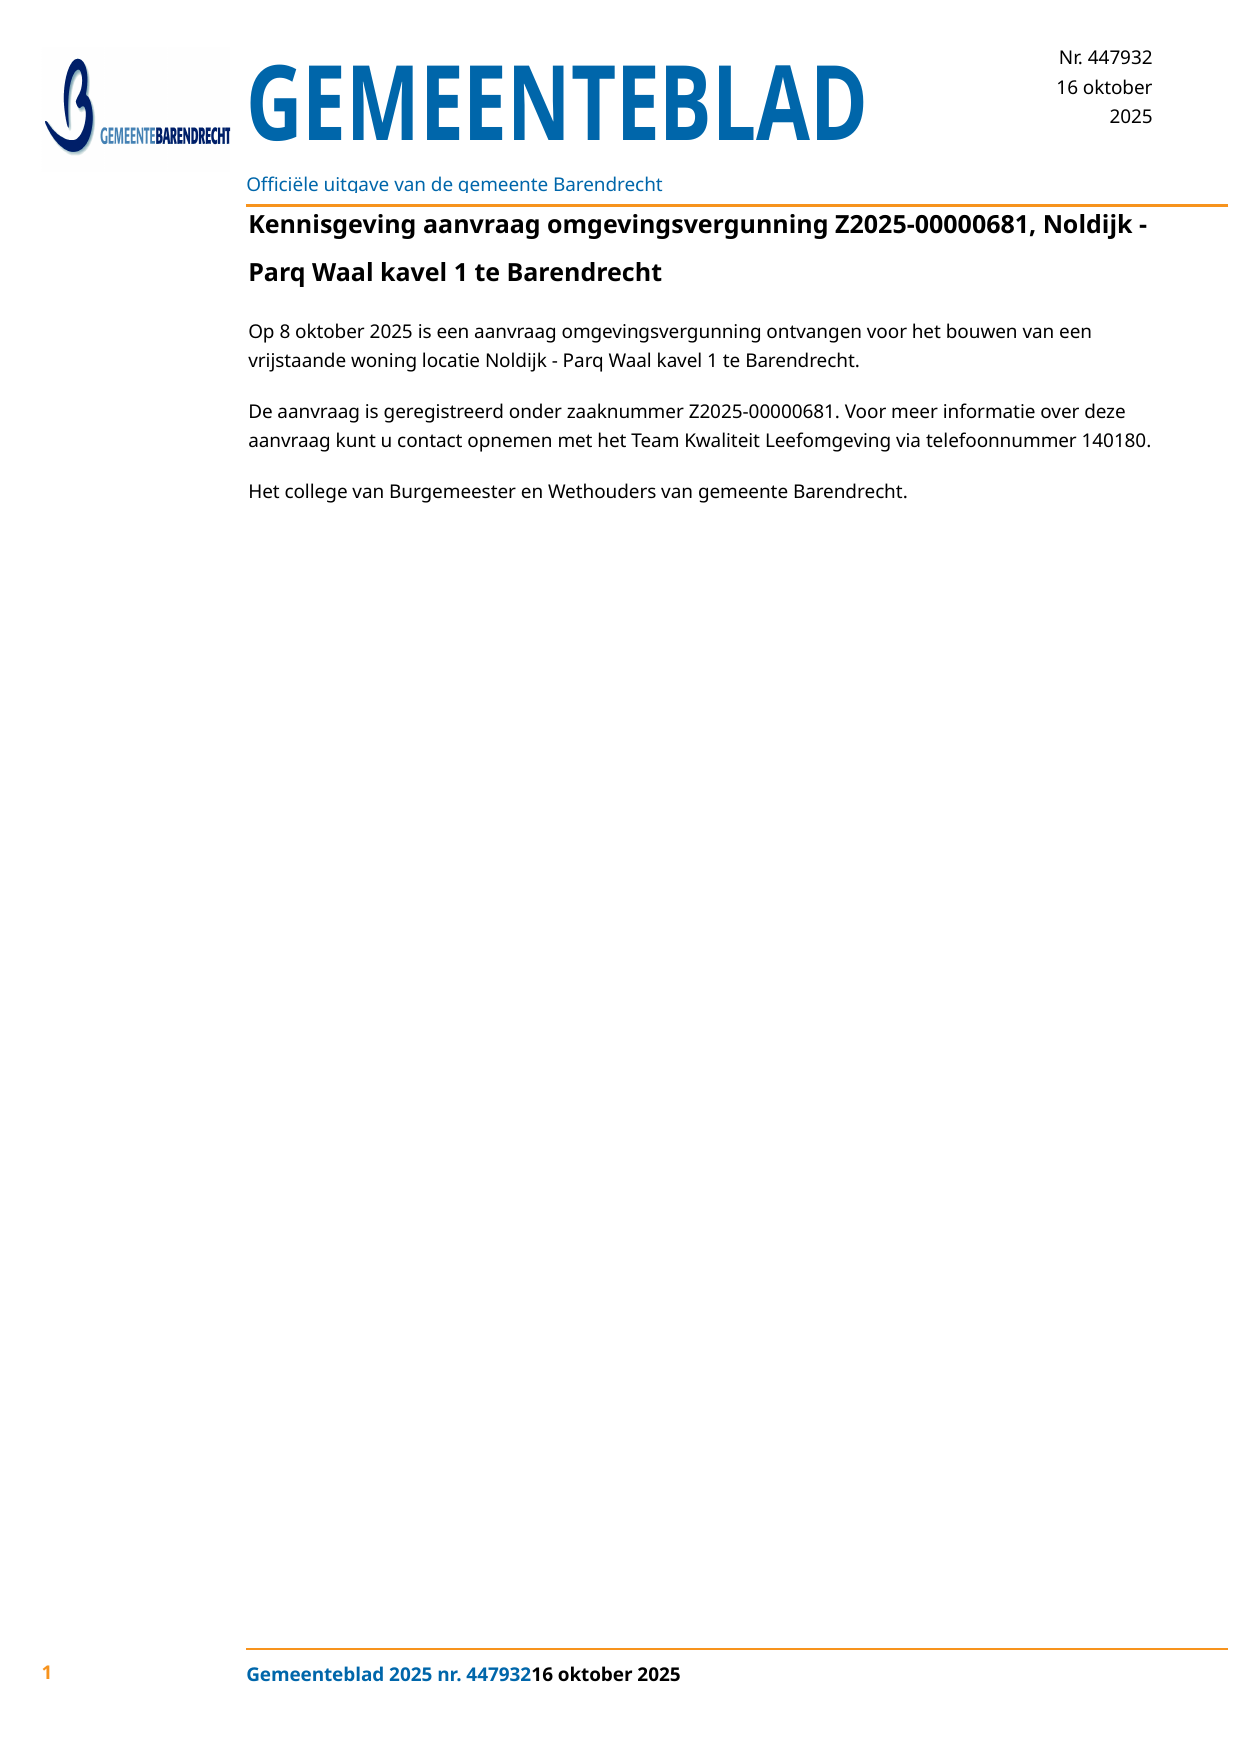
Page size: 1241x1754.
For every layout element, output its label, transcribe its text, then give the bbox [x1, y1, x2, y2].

text Kennisgeving aanvraag omgevingsvergunning Z2025-00000681, Noldijk - Parq Waal kavel 1 te Barendrecht [248, 207, 1152, 288]
text Op 8 oktober 2025 is een aanvraag omgevingsvergunning ontvangen voor het bouwen van een vrijstaande woning locatie Noldijk - Parq Waal kavel 1 te Barendrecht. [248, 318, 1152, 373]
text De aanvraag is geregistreerd onder zaaknummer Z2025-00000681. Voor meer informatie over deze aanvraag kunt u contact opnemen met het Team Kwaliteit Leefomgeving via telefoonnummer 140180. [248, 398, 1152, 453]
picture [41, 47, 231, 172]
text Het college van Burgemeester en Wethouders van gemeente Barendrecht. [248, 478, 1152, 504]
